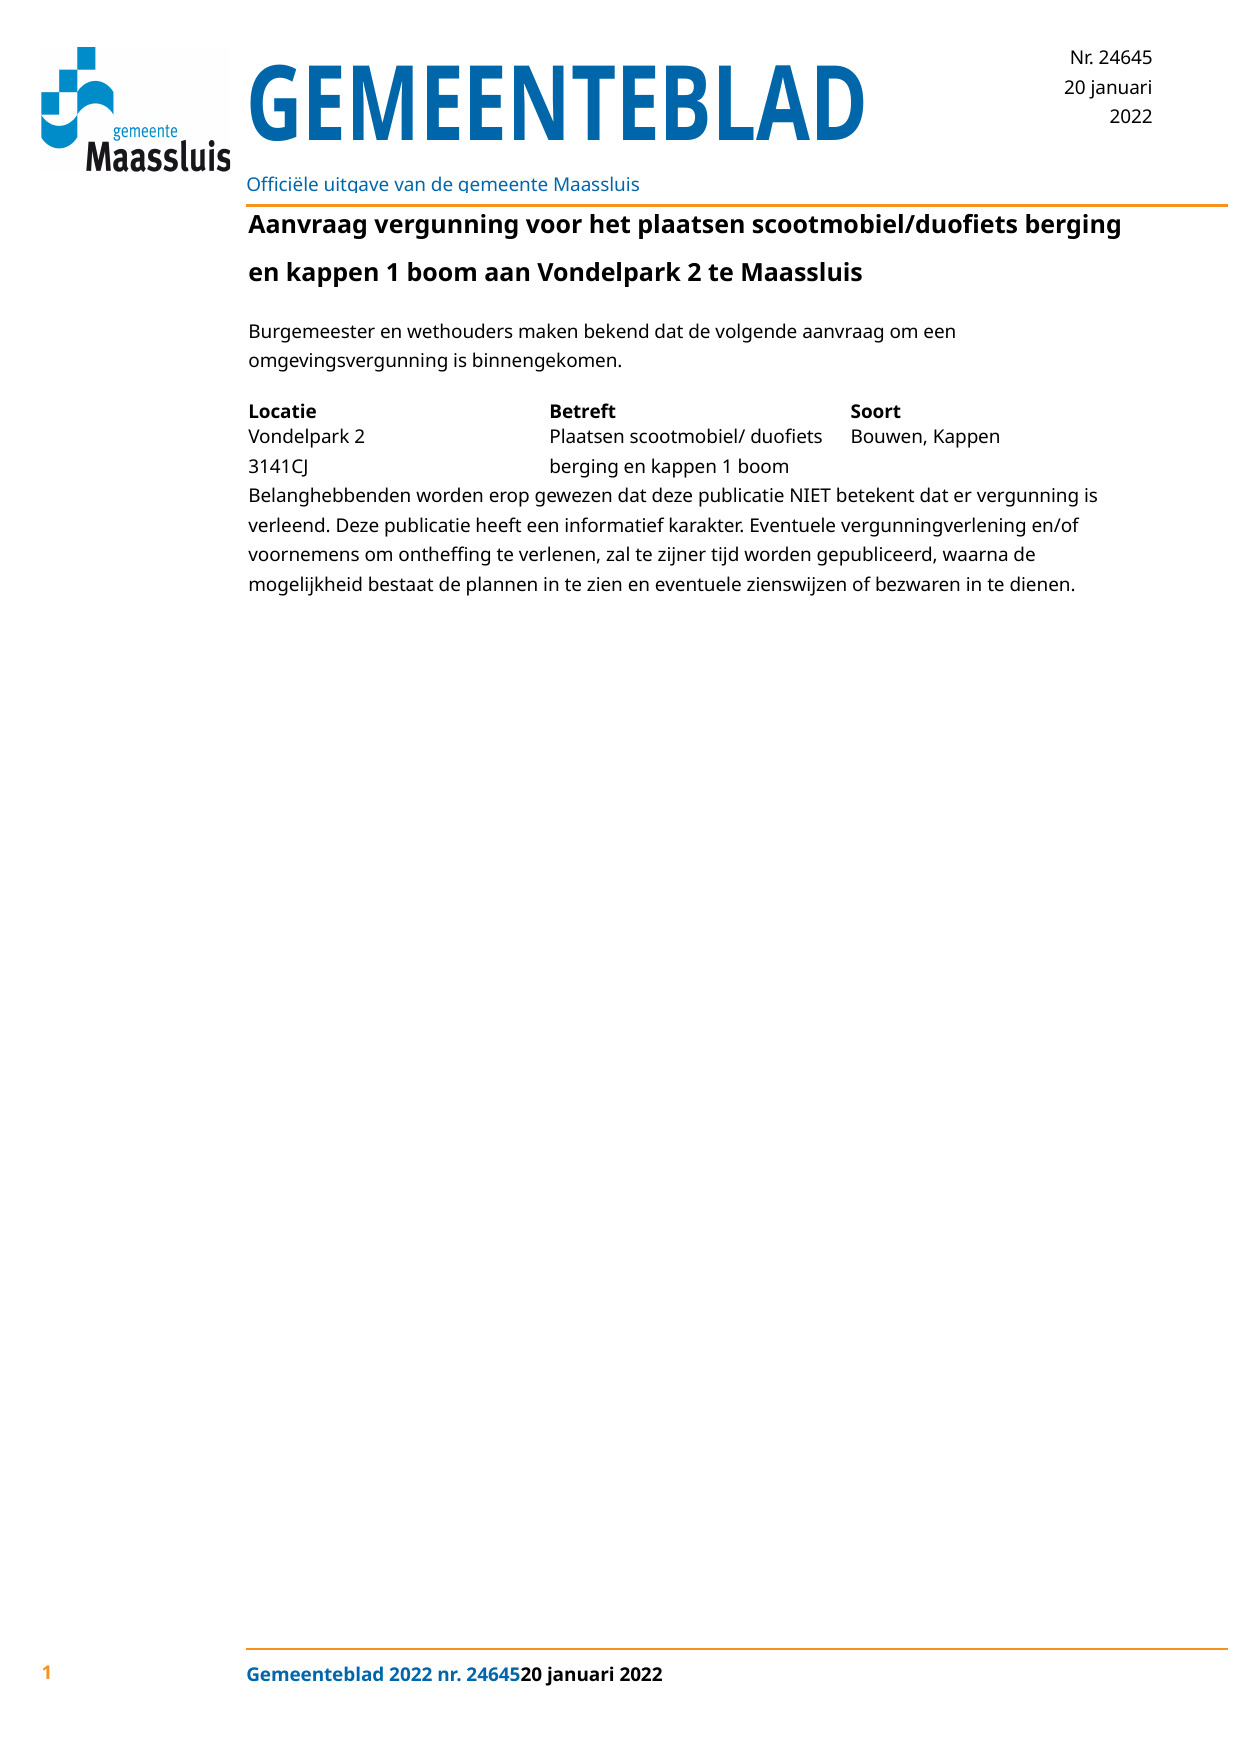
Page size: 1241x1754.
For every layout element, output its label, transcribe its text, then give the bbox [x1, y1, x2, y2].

text Burgemeester en wethouders maken bekend dat de volgende aanvraag om een omgevingsvergunning is binnengekomen. [248, 318, 1152, 373]
picture [41, 47, 77, 92]
table_header Betreft [549, 398, 850, 424]
table_cell Vondelpark 2 3141CJ [248, 424, 549, 479]
picture [41, 47, 231, 172]
table_header Locatie [248, 398, 549, 424]
table_header Soort [850, 398, 1152, 424]
table_cell Bouwen, Kappen [850, 424, 1152, 479]
text Aanvraag vergunning voor het plaatsen scootmobiel/duofiets berging en kappen 1 boom aan Vondelpark 2 te Maassluis [248, 207, 1152, 288]
table_cell Plaatsen scootmobiel/ duofiets berging en kappen 1 boom [549, 424, 850, 479]
text Belanghebbenden worden erop gewezen dat deze publicatie NIET betekent dat er vergunning is verleend. Deze publicatie heeft een informatief karakter. Eventuele vergunningverlening en/of voornemens om ontheffing te verlenen, zal te zijner tijd worden gepubliceerd, waarna de mogelijkheid bestaat de plannen in te zien en eventuele zienswijzen of bezwaren in te dienen. [248, 482, 1152, 597]
